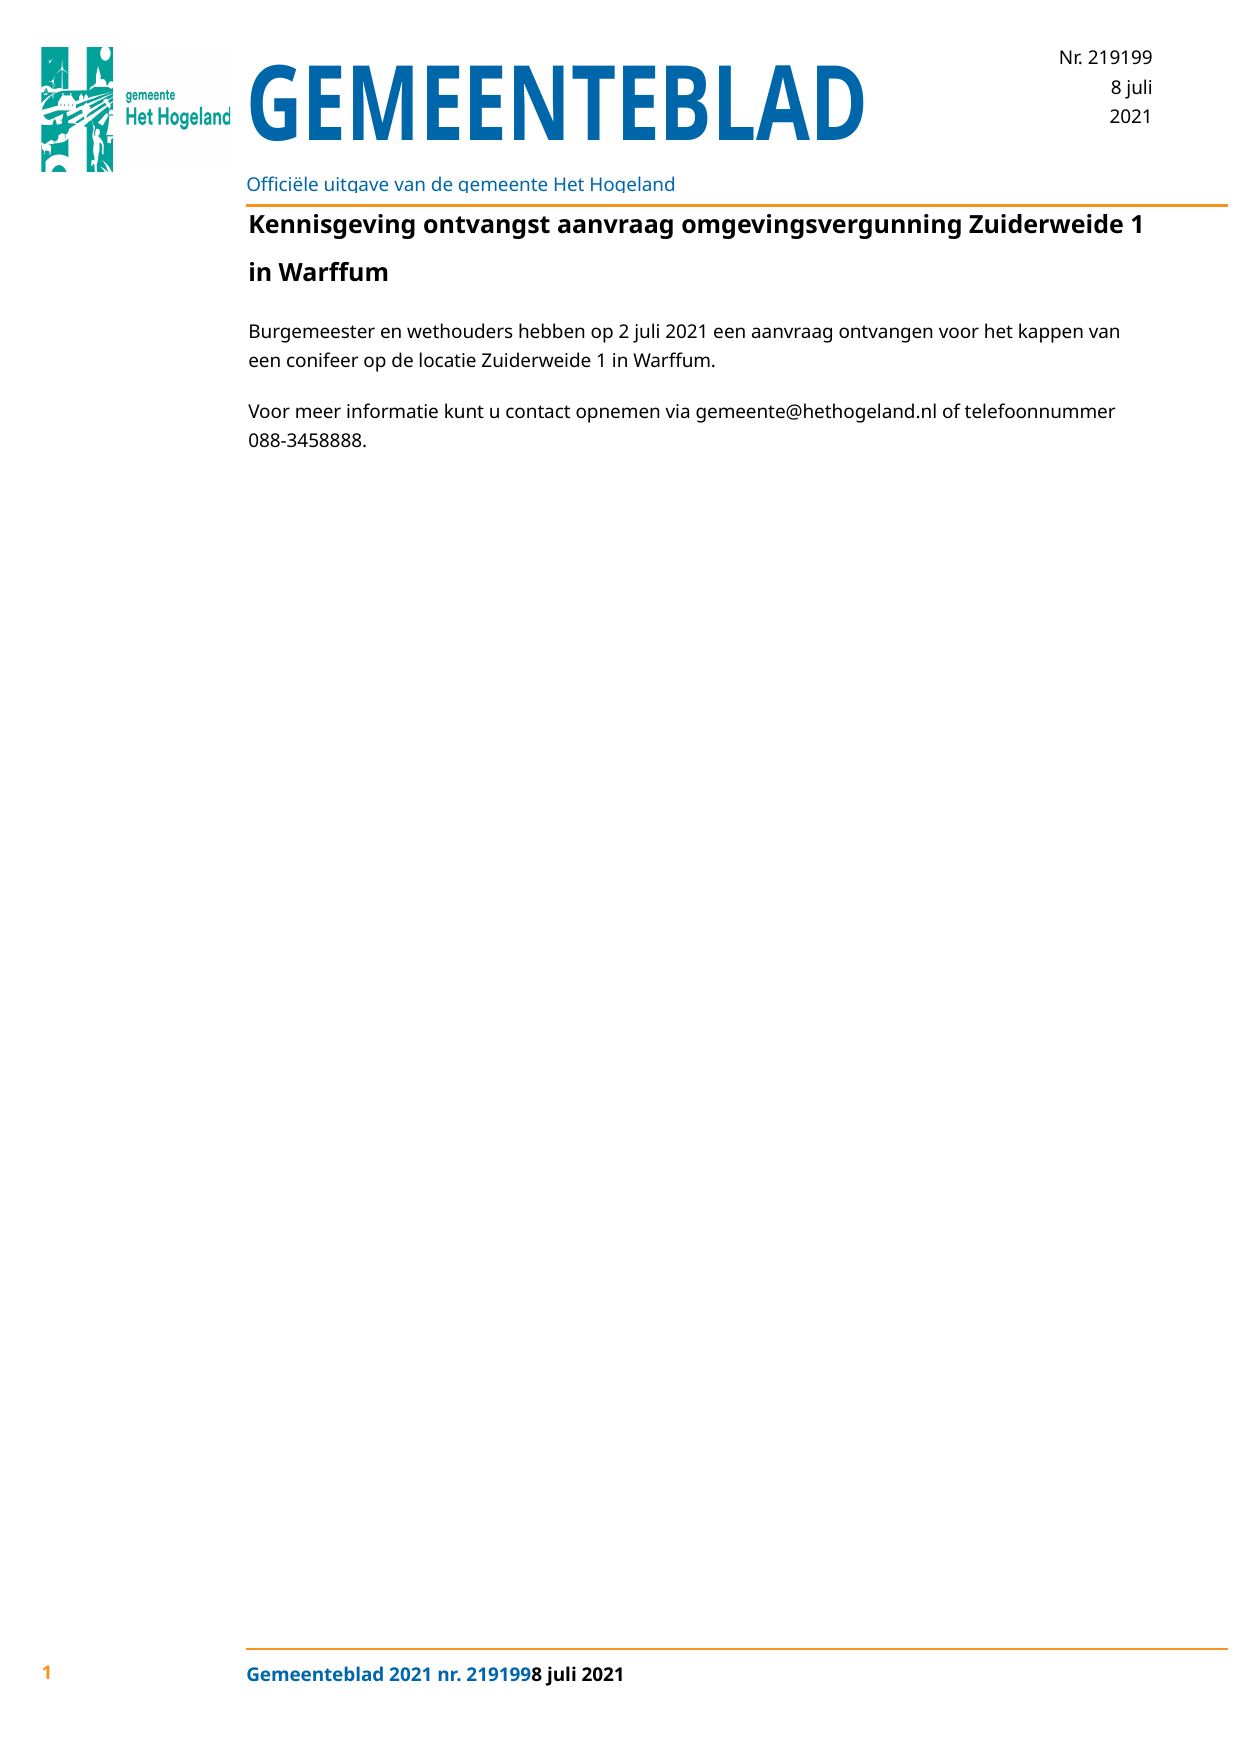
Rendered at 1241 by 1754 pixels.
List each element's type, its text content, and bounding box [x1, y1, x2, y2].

text Kennisgeving ontvangst aanvraag omgevingsvergunning Zuiderweide 1 in Warffum [248, 207, 1152, 288]
text Voor meer informatie kunt u contact opnemen via gemeente@hethogeland.nl of telefoonnummer 088-3458888. [248, 398, 1152, 453]
text Burgemeester en wethouders hebben op 2 juli 2021 een aanvraag ontvangen voor het kappen van een conifeer op de locatie Zuiderweide 1 in Warffum. [248, 318, 1152, 373]
picture [41, 47, 231, 172]
